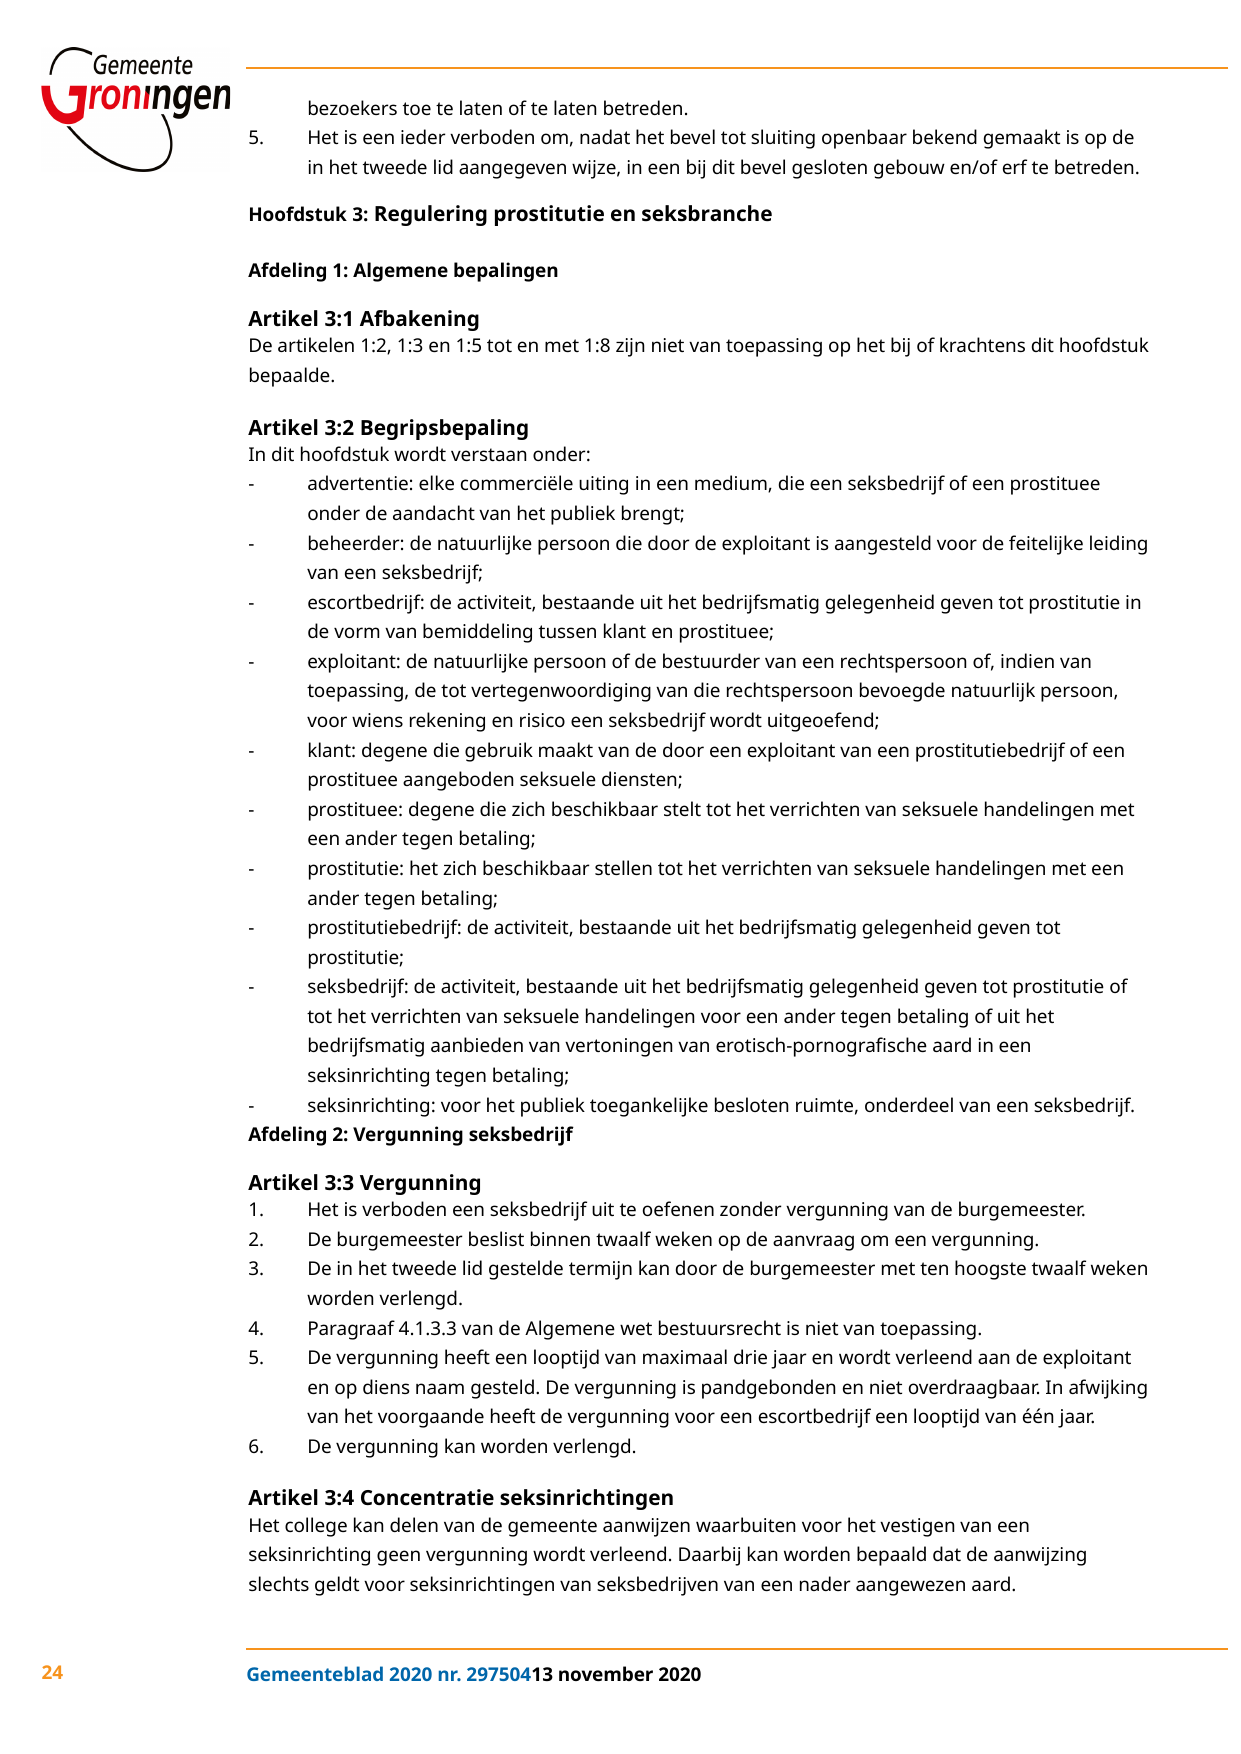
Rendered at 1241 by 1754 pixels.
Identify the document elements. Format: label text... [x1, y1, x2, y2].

text Het college kan delen van de gemeente aanwijzen waarbuiten voor het vestigen van een seksinrichting geen vergunning wordt verleend. Daarbij kan worden bepaald dat de aanwijzing slechts geldt voor seksinrichtingen van seksbedrijven van een nader aangewezen aard. [248, 1512, 1152, 1597]
list De vergunning kan worden verlengd. [248, 1433, 1152, 1459]
list De burgemeester beslist binnen twaalf weken op de aanvraag om een vergunning. [248, 1226, 1152, 1252]
text In dit hoofdstuk wordt verstaan onder: [248, 441, 1152, 467]
text Afdeling 2: Vergunning seksbedrijf [248, 1121, 1152, 1147]
list Het is een ieder verboden om, nadat het bevel tot sluiting openbaar bekend gemaakt is op de in het tweede lid aangegeven wijze, in een bij dit bevel gesloten gebouw en/of erf te betreden. [248, 124, 1152, 180]
list Het is verboden een seksbedrijf uit te oefenen zonder vergunning van de burgemeester. [248, 1196, 1152, 1222]
list prostituee: degene die zich beschikbaar stelt tot het verrichten van seksuele handelingen met een ander tegen betaling; [248, 796, 1152, 851]
list prostitutiebedrijf: de activiteit, bestaande uit het bedrijfsmatig gelegenheid geven tot prostitutie; [248, 914, 1152, 970]
list bezoekers toe te laten of te laten betreden. [248, 95, 1152, 121]
picture [41, 47, 231, 172]
list beheerder: de natuurlijke persoon die door de exploitant is aangesteld voor de feitelijke leiding van een seksbedrijf; [248, 530, 1152, 585]
list seksinrichting: voor het publiek toegankelijke besloten ruimte, onderdeel van een seksbedrijf. [248, 1092, 1152, 1118]
list Paragraaf 4.1.3.3 van de Algemene wet bestuursrecht is niet van toepassing. [248, 1315, 1152, 1341]
text Artikel 3:2 Begripsbepaling [248, 413, 1152, 441]
text Hoofdstuk 3: Regulering prostitutie en seksbranche [248, 199, 1152, 228]
list seksbedrijf: de activiteit, bestaande uit het bedrijfsmatig gelegenheid geven tot prostitutie of tot het verrichten van seksuele handelingen voor een ander tegen betaling of uit het bedrijfsmatig aanbieden van vertoningen van erotisch-pornografische aard in een seksinrichting tegen betaling; [248, 973, 1152, 1088]
text De artikelen 1:2, 1:3 en 1:5 tot en met 1:8 zijn niet van toepassing op het bij of krachtens dit hoofdstuk bepaalde. [248, 333, 1152, 388]
text Artikel 3:3 Vergunning [248, 1168, 1152, 1196]
text Afdeling 1: Algemene bepalingen [248, 258, 1152, 283]
list De vergunning heeft een looptijd van maximaal drie jaar en wordt verleend aan de exploitant en op diens naam gesteld. De vergunning is pandgebonden en niet overdraagbaar. In afwijking van het voorgaande heeft de vergunning voor een escortbedrijf een looptijd van één jaar. [248, 1344, 1152, 1429]
text Artikel 3:1 Afbakening [248, 304, 1152, 333]
list exploitant: de natuurlijke persoon of de bestuurder van een rechtspersoon of, indien van toepassing, de tot vertegenwoordiging van die rechtspersoon bevoegde natuurlijk persoon, voor wiens rekening en risico een seksbedrijf wordt uitgeoefend; [248, 648, 1152, 733]
list prostitutie: het zich beschikbaar stellen tot het verrichten van seksuele handelingen met een ander tegen betaling; [248, 855, 1152, 911]
list advertentie: elke commerciële uiting in een medium, die een seksbedrijf of een prostituee onder de aandacht van het publiek brengt; [248, 471, 1152, 526]
list escortbedrijf: de activiteit, bestaande uit het bedrijfsmatig gelegenheid geven tot prostitutie in de vorm van bemiddeling tussen klant en prostituee; [248, 589, 1152, 644]
text Artikel 3:4 Concentratie seksinrichtingen [248, 1483, 1152, 1512]
list De in het tweede lid gestelde termijn kan door de burgemeester met ten hoogste twaalf weken worden verlengd. [248, 1256, 1152, 1311]
list klant: degene die gebruik maakt van de door een exploitant van een prostitutiebedrijf of een prostituee aangeboden seksuele diensten; [248, 737, 1152, 792]
